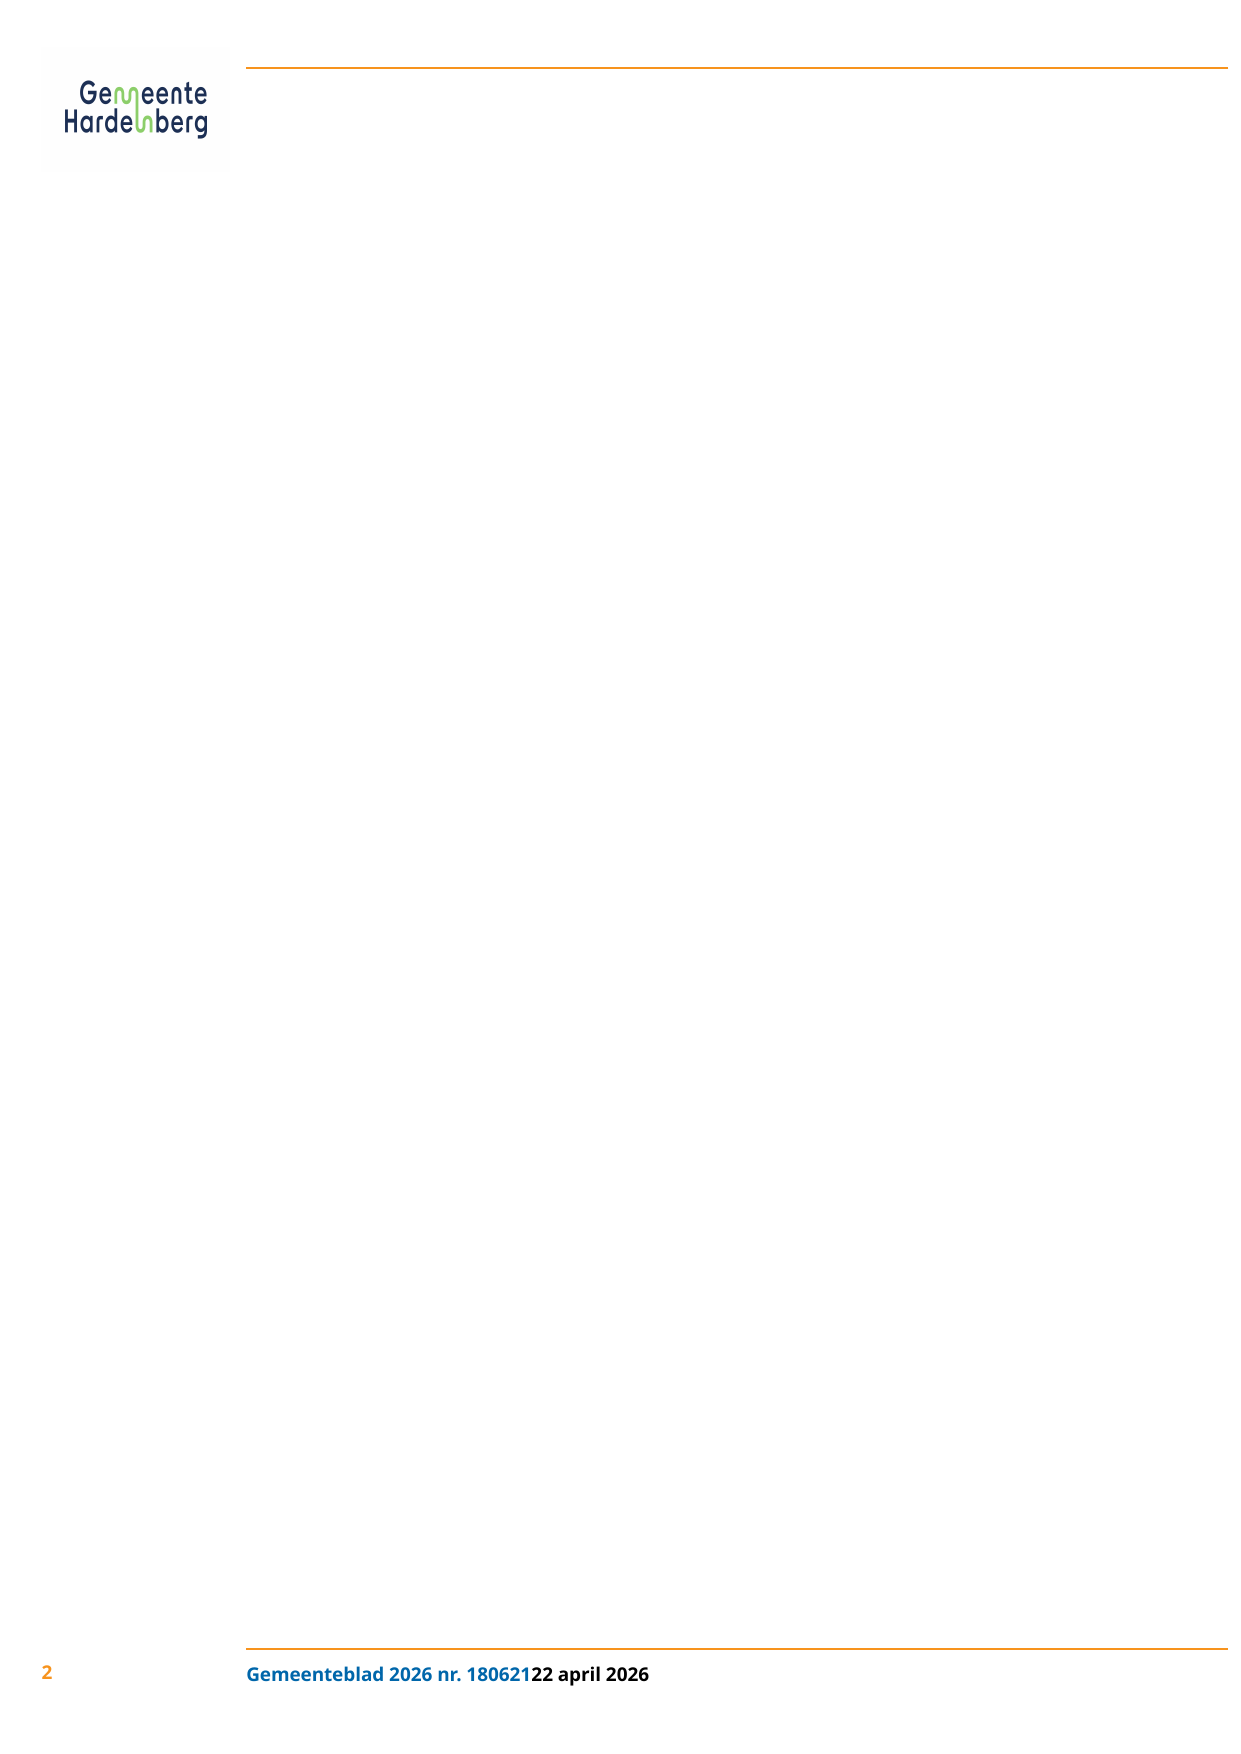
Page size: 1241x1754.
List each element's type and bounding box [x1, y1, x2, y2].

picture [41, 47, 231, 172]
